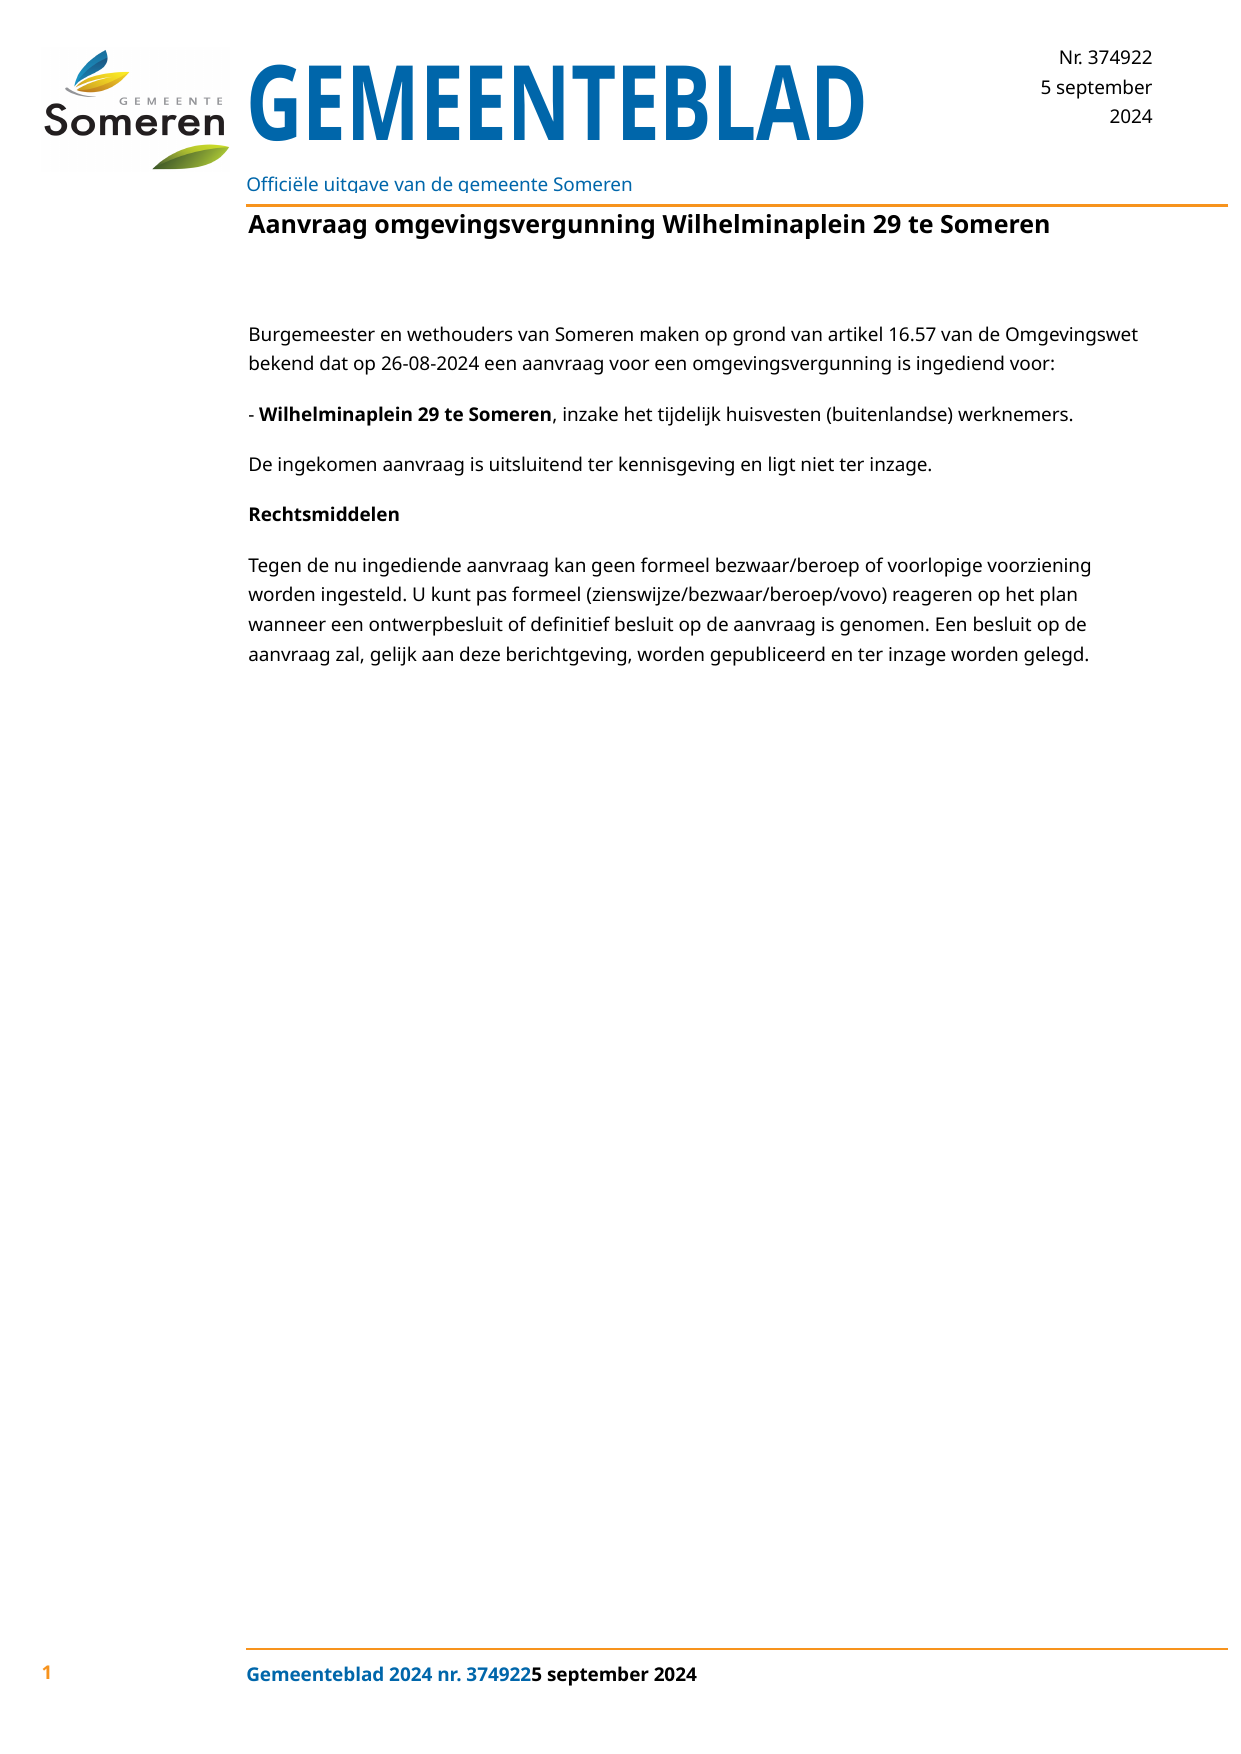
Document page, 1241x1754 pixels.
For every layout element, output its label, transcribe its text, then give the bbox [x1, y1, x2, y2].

text De ingekomen aanvraag is uitsluitend ter kennisgeving en ligt niet ter inzage. [248, 451, 1152, 477]
text Tegen de nu ingediende aanvraag kan geen formeel bezwaar/beroep of voorlopige voorziening worden ingesteld. U kunt pas formeel (zienswijze/bezwaar/beroep/vovo) reageren op het plan wanneer een ontwerpbesluit of definitief besluit op de aanvraag is genomen. Een besluit op de aanvraag zal, gelijk aan deze berichtgeving, worden gepubliceerd en ter inzage worden gelegd. [248, 552, 1152, 666]
text - Wilhelminaplein 29 te Someren, inzake het tijdelijk huisvesten (buitenlandse) werknemers. [248, 401, 1152, 426]
text Rechtsmiddelen [248, 502, 1152, 527]
picture [41, 47, 231, 172]
text Burgemeester en wethouders van Someren maken op grond van artikel 16.57 van de Omgevingswet bekend dat op 26-08-2024 een aanvraag voor een omgevingsvergunning is ingediend voor: [248, 321, 1152, 376]
text Aanvraag omgevingsvergunning Wilhelminaplein 29 te Someren [248, 207, 1152, 241]
